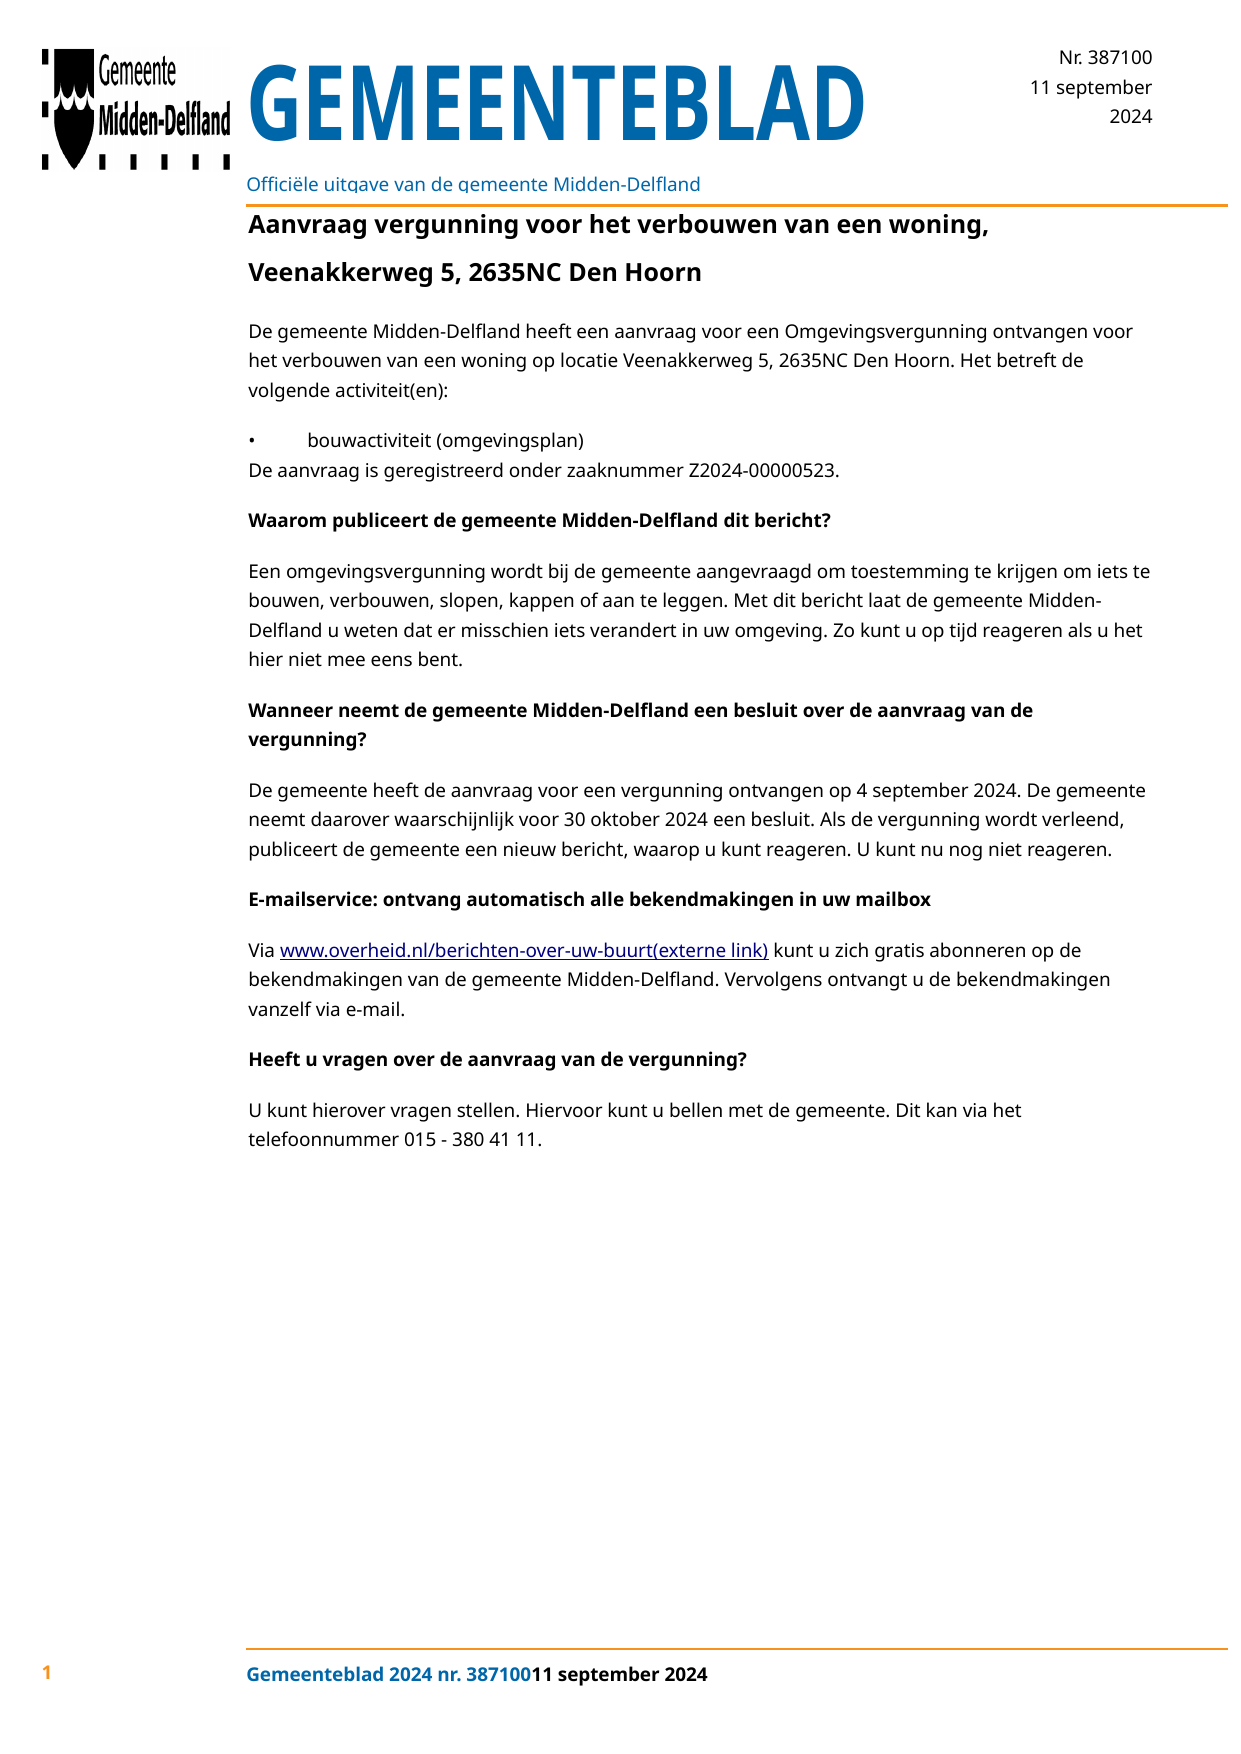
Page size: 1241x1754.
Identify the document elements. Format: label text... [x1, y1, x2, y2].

text Wanneer neemt de gemeente Midden-Delfland een besluit over de aanvraag van de vergunning? [248, 697, 1152, 752]
text De aanvraag is geregistreerd onder zaaknummer Z2024-00000523. [248, 457, 1152, 483]
text De gemeente Midden-Delfland heeft een aanvraag voor een Omgevingsvergunning ontvangen voor het verbouwen van een woning op locatie Veenakkerweg 5, 2635NC Den Hoorn. Het betreft de volgende activiteit(en): [248, 318, 1152, 403]
text Aanvraag vergunning voor het verbouwen van een woning, Veenakkerweg 5, 2635NC Den Hoorn [248, 207, 1152, 288]
picture [41, 47, 231, 172]
text E-mailservice: ontvang automatisch alle bekendmakingen in uw mailbox [248, 887, 1152, 912]
list bouwactiviteit (omgevingsplan) [248, 427, 1152, 453]
text Via www.overheid.nl/berichten-over-uw-buurt(externe link) kunt u zich gratis abonneren op de bekendmakingen van de gemeente Midden-Delfland. Vervolgens ontvangt u de bekendmakingen vanzelf via e-mail. [248, 937, 1152, 1022]
text Heeft u vragen over de aanvraag van de vergunning? [248, 1047, 1152, 1072]
text De gemeente heeft de aanvraag voor een vergunning ontvangen op 4 september 2024. De gemeente neemt daarover waarschijnlijk voor 30 oktober 2024 een besluit. Als de vergunning wordt verleend, publiceert de gemeente een nieuw bericht, waarop u kunt reageren. U kunt nu nog niet reageren. [248, 777, 1152, 862]
text Een omgevingsvergunning wordt bij de gemeente aangevraagd om toestemming te krijgen om iets te bouwen, verbouwen, slopen, kappen of aan te leggen. Met dit bericht laat de gemeente Midden-Delfland u weten dat er misschien iets verandert in uw omgeving. Zo kunt u op tijd reageren als u het hier niet mee eens bent. [248, 558, 1152, 672]
text U kunt hierover vragen stellen. Hiervoor kunt u bellen met de gemeente. Dit kan via het telefoonnummer 015 - 380 41 11. [248, 1097, 1152, 1152]
text Waarom publiceert de gemeente Midden-Delfland dit bericht? [248, 507, 1152, 533]
